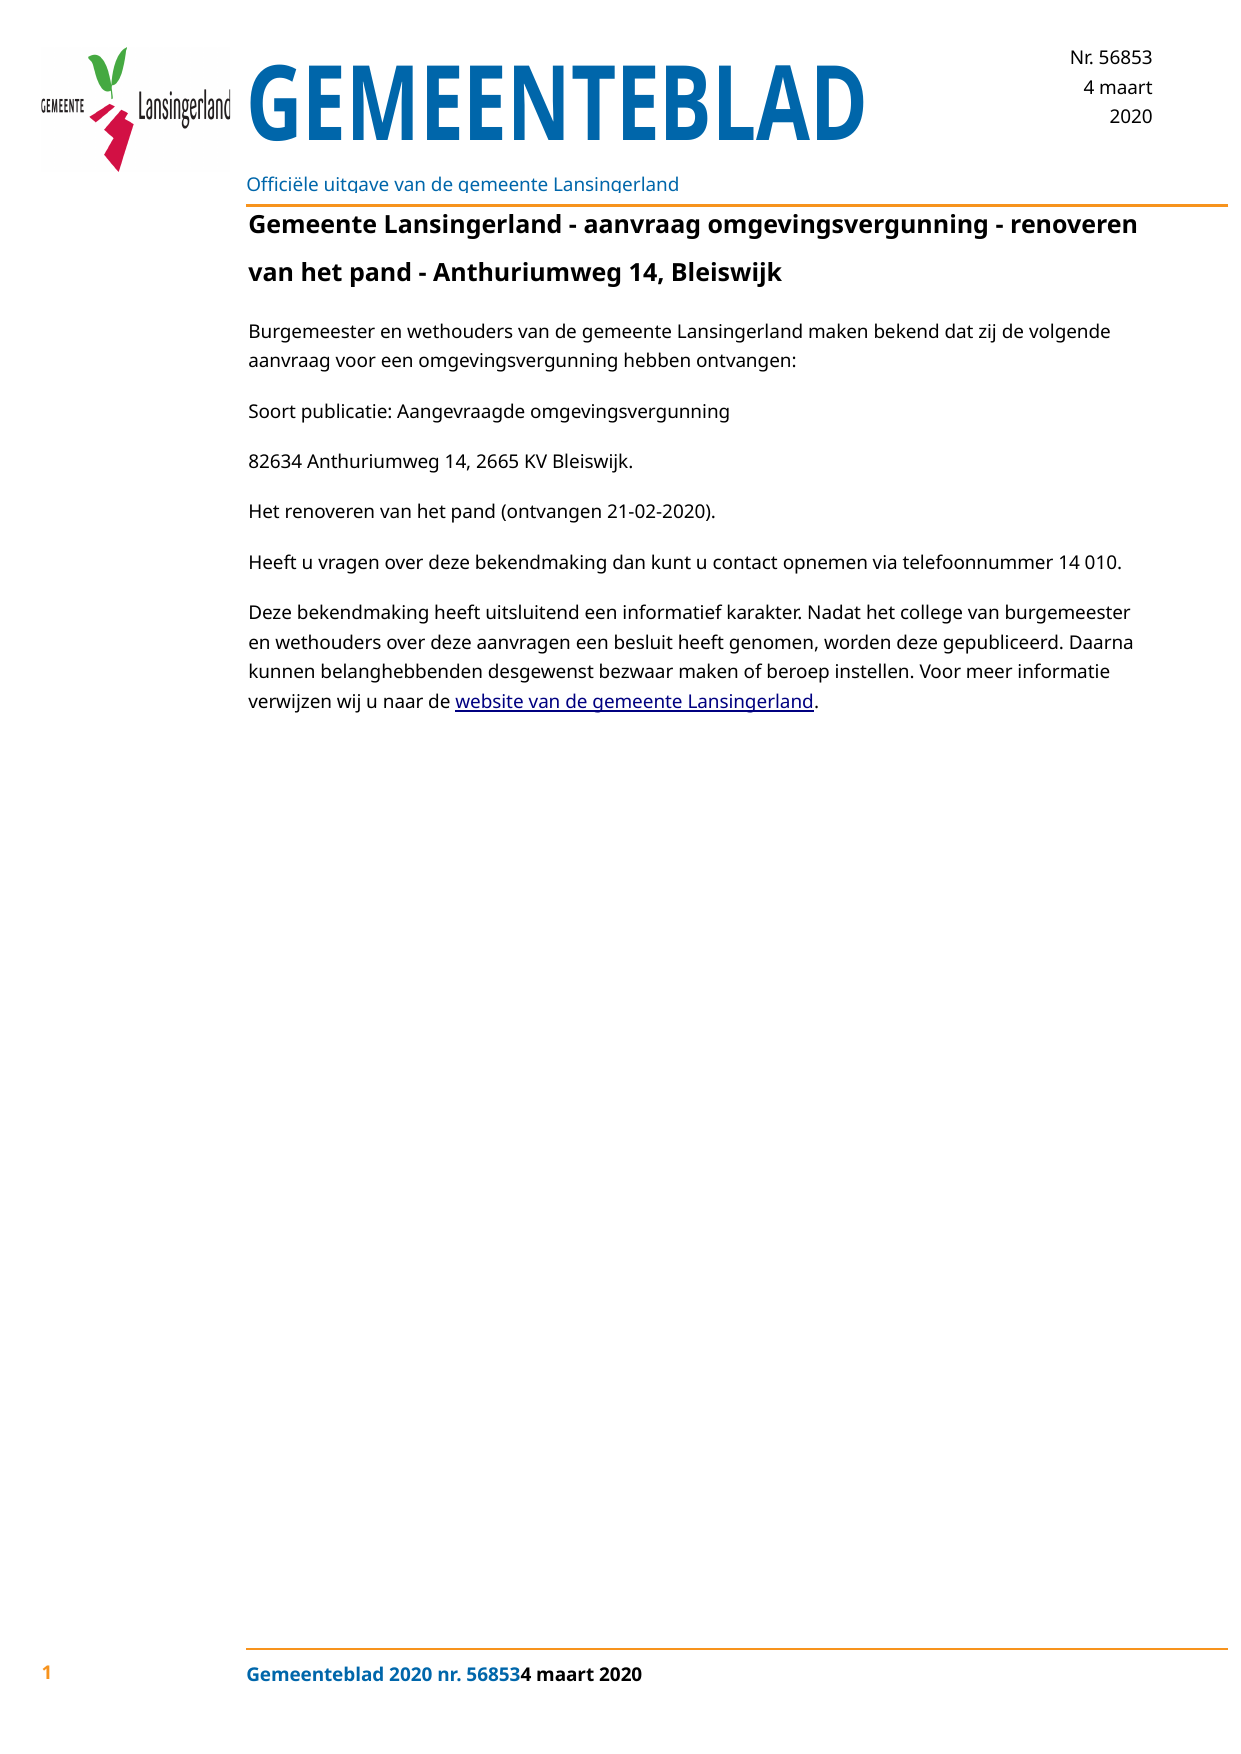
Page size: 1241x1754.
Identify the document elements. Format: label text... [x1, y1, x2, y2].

text Het renoveren van het pand (ontvangen 21-02-2020). [248, 499, 1152, 524]
text Heeft u vragen over deze bekendmaking dan kunt u contact opnemen via telefoonnummer 14 010. [248, 549, 1152, 575]
text 82634 Anthuriumweg 14, 2665 KV Bleiswijk. [248, 448, 1152, 474]
picture [41, 47, 231, 172]
text Gemeente Lansingerland - aanvraag omgevingsvergunning - renoveren van het pand - Anthuriumweg 14, Bleiswijk [248, 207, 1152, 288]
text Soort publicatie: Aangevraagde omgevingsvergunning [248, 398, 1152, 424]
text Burgemeester en wethouders van de gemeente Lansingerland maken bekend dat zij de volgende aanvraag voor een omgevingsvergunning hebben ontvangen: [248, 318, 1152, 373]
text Deze bekendmaking heeft uitsluitend een informatief karakter. Nadat het college van burgemeester en wethouders over deze aanvragen een besluit heeft genomen, worden deze gepubliceerd. Daarna kunnen belanghebbenden desgewenst bezwaar maken of beroep instellen. Voor meer informatie verwijzen wij u naar de website van de gemeente Lansingerland. [248, 599, 1152, 714]
